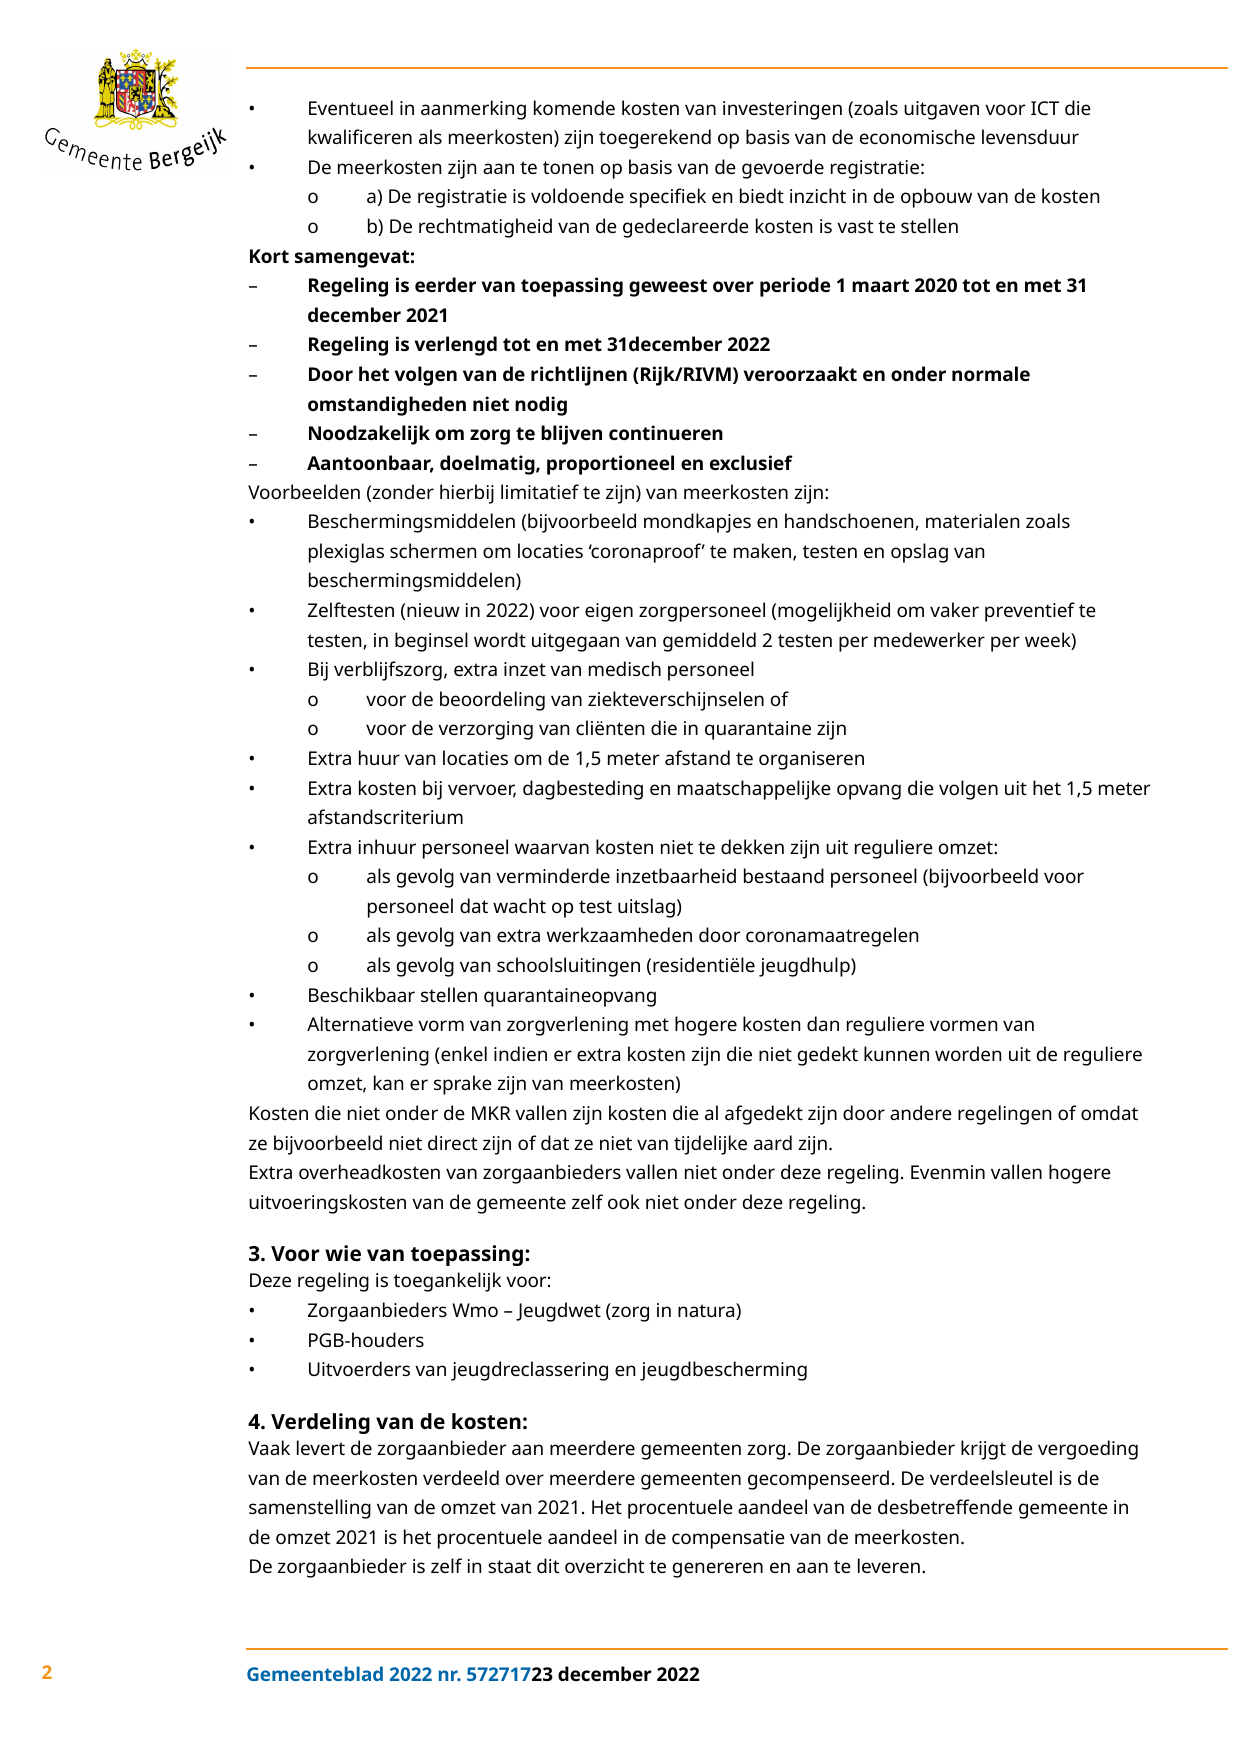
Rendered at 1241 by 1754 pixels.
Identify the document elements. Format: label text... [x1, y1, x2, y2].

list Extra huur van locaties om de 1,5 meter afstand te organiseren [248, 745, 1152, 771]
list Alternatieve vorm van zorgverlening met hogere kosten dan reguliere vormen van zorgverlening (enkel indien er extra kosten zijn die niet gedekt kunnen worden uit de reguliere omzet, kan er sprake zijn van meerkosten) [248, 1011, 1152, 1096]
list b) De rechtmatigheid van de gedeclareerde kosten is vast te stellen [307, 213, 1152, 239]
list Uitvoerders van jeugdreclassering en jeugdbescherming [248, 1356, 1152, 1382]
text Vaak levert de zorgaanbieder aan meerdere gemeenten zorg. De zorgaanbieder krijgt de vergoeding van de meerkosten verdeeld over meerdere gemeenten gecompenseerd. De verdeelsleutel is de samenstelling van de omzet van 2021. Het procentuele aandeel van de desbetreffende gemeente in de omzet 2021 is het procentuele aandeel in de compensatie van de meerkosten. [248, 1435, 1152, 1550]
list voor de beoordeling van ziekteverschijnselen of [307, 686, 1152, 712]
list voor de verzorging van cliënten die in quarantaine zijn [307, 716, 1152, 741]
picture [41, 47, 231, 172]
list Beschikbaar stellen quarantaineopvang [248, 982, 1152, 1007]
text 3. Voor wie van toepassing: [248, 1239, 1152, 1268]
text Kosten die niet onder de MKR vallen zijn kosten die al afgedekt zijn door andere regelingen of omdat ze bijvoorbeeld niet direct zijn of dat ze niet van tijdelijke aard zijn. [248, 1100, 1152, 1155]
list Zorgaanbieders Wmo – Jeugdwet (zorg in natura) [248, 1297, 1152, 1323]
text Deze regeling is toegankelijk voor: [248, 1268, 1152, 1293]
table_header Kort samengevat: Regeling is eerder van toepassing geweest over periode 1 maart 2020 tot en met 31 december 2021 Regeling is verlengd tot en met 31december 2022 Door het volgen van de richtlijnen (Rijk/RIVM) veroorzaakt en onder normale omstandigheden niet nodig Noodzakelijk om zorg te blijven continueren Aantoonbaar, doelmatig, proportioneel en exclusief [248, 243, 1152, 476]
list Beschermingsmiddelen (bijvoorbeeld mondkapjes en handschoenen, materialen zoals plexiglas schermen om locaties ‘coronaproof’ te maken, testen en opslag van beschermingsmiddelen) [248, 508, 1152, 593]
list als gevolg van verminderde inzetbaarheid bestaand personeel (bijvoorbeeld voor personeel dat wacht op test uitslag) [307, 863, 1152, 919]
list Extra kosten bij vervoer, dagbesteding en maatschappelijke opvang die volgen uit het 1,5 meter afstandscriterium [248, 775, 1152, 830]
list Extra inhuur personeel waarvan kosten niet te dekken zijn uit reguliere omzet: [248, 834, 1152, 859]
list Bij verblijfszorg, extra inzet van medisch personeel [248, 656, 1152, 682]
text Voorbeelden (zonder hierbij limitatief te zijn) van meerkosten zijn: [248, 479, 1152, 504]
text 4. Verdeling van de kosten: [248, 1407, 1152, 1435]
list Eventueel in aanmerking komende kosten van investeringen (zoals uitgaven voor ICT die kwalificeren als meerkosten) zijn toegerekend op basis van de economische levensduur [248, 95, 1152, 150]
list a) De registratie is voldoende specifiek en biedt inzicht in de opbouw van de kosten [307, 183, 1152, 209]
list als gevolg van extra werkzaamheden door coronamaatregelen [307, 923, 1152, 948]
list PGB-houders [248, 1327, 1152, 1353]
text Extra overheadkosten van zorgaanbieders vallen niet onder deze regeling. Evenmin vallen hogere uitvoeringskosten van de gemeente zelf ook niet onder deze regeling. [248, 1159, 1152, 1214]
list als gevolg van schoolsluitingen (residentiële jeugdhulp) [307, 952, 1152, 978]
list De meerkosten zijn aan te tonen op basis van de gevoerde registratie: [248, 154, 1152, 180]
list Zelftesten (nieuw in 2022) voor eigen zorgpersoneel (mogelijkheid om vaker preventief te testen, in beginsel wordt uitgegaan van gemiddeld 2 testen per medewerker per week) [248, 597, 1152, 652]
text De zorgaanbieder is zelf in staat dit overzicht te genereren en aan te leveren. [248, 1554, 1152, 1579]
